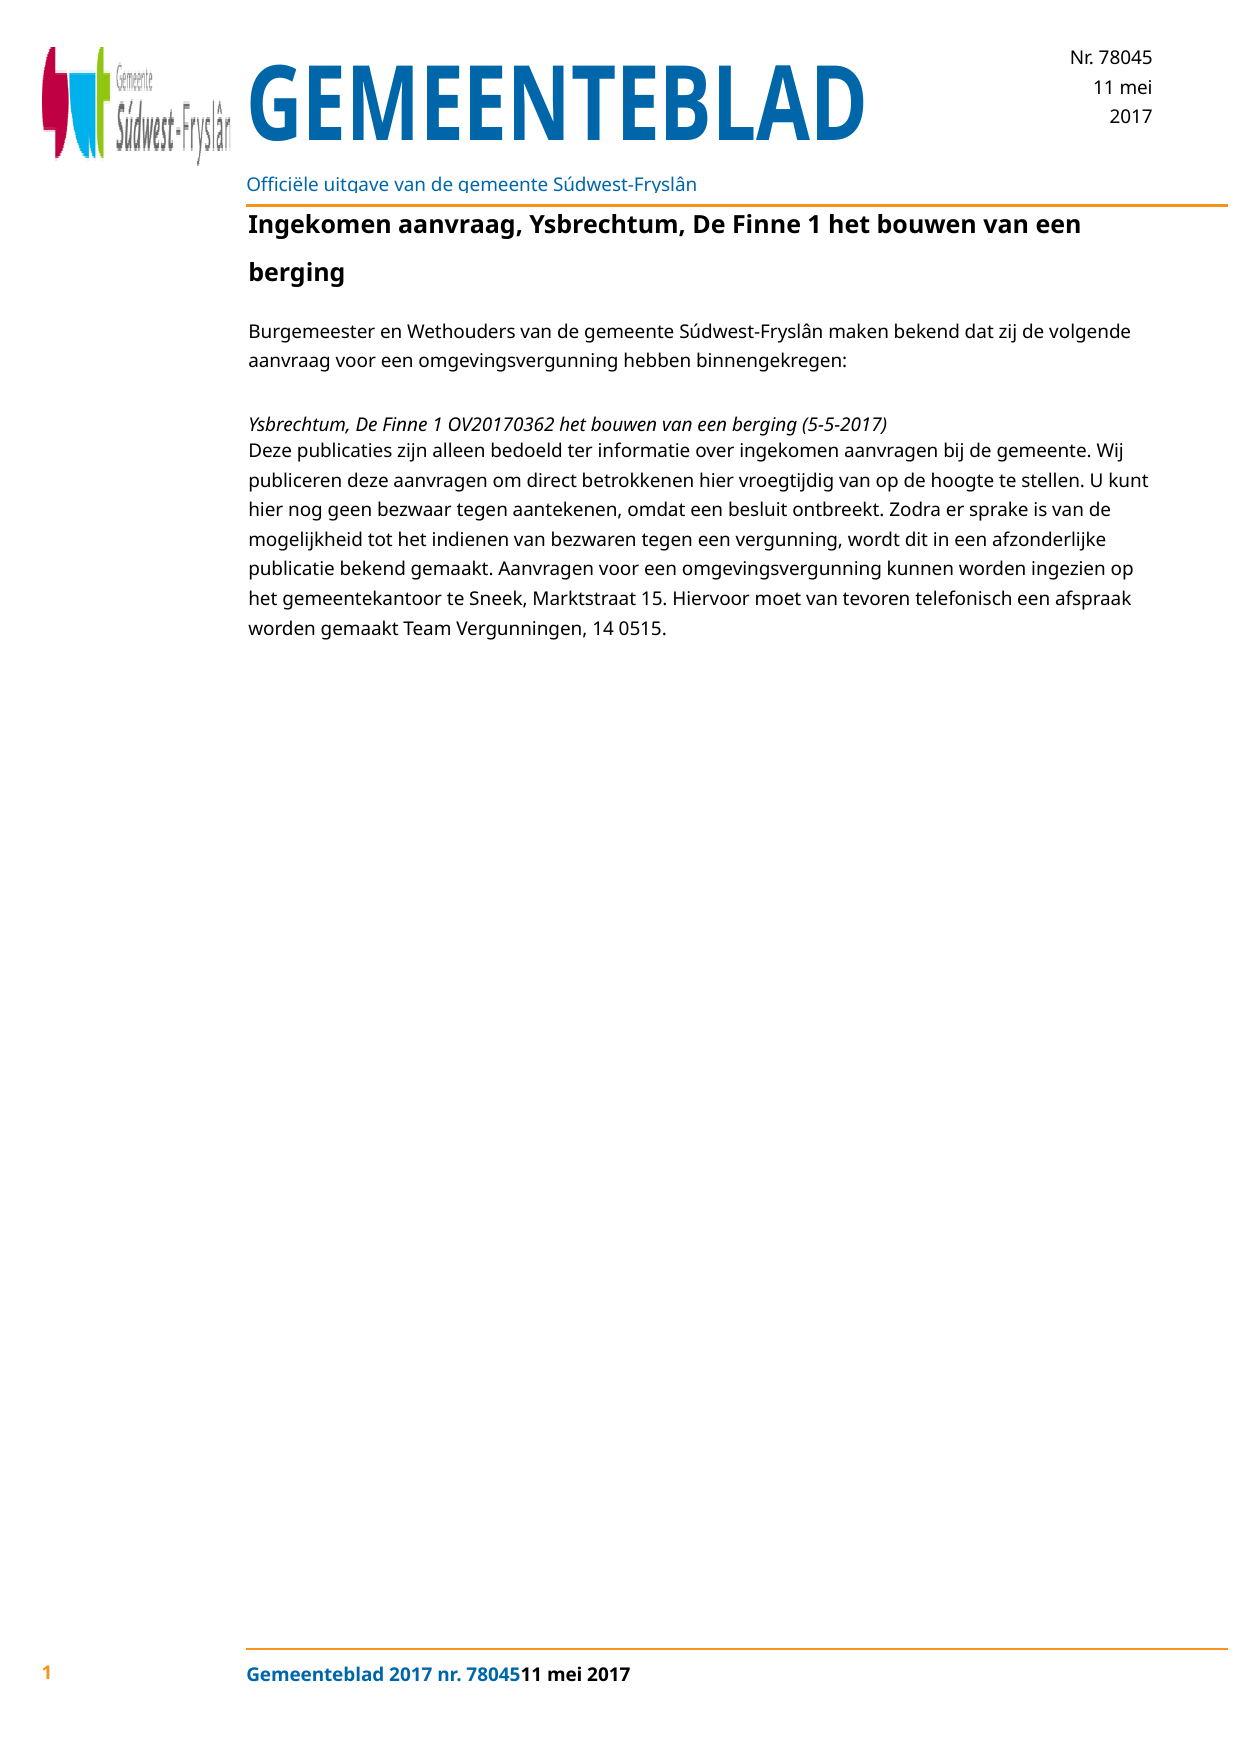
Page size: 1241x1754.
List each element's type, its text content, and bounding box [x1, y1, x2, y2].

picture [41, 47, 231, 172]
text Deze publicaties zijn alleen bedoeld ter informatie over ingekomen aanvragen bij de gemeente. Wij publiceren deze aanvragen om direct betrokkenen hier vroegtijdig van op de hoogte te stellen. U kunt hier nog geen bezwaar tegen aantekenen, omdat een besluit ontbreekt. Zodra er sprake is van de mogelijkheid tot het indienen van bezwaren tegen een vergunning, wordt dit in een afzonderlijke publicatie bekend gemaakt. Aanvragen voor een omgevingsvergunning kunnen worden ingezien op het gemeentekantoor te Sneek, Marktstraat 15. Hiervoor moet van tevoren telefonisch een afspraak worden gemaakt Team Vergunningen, 14 0515. [248, 437, 1152, 640]
text Burgemeester en Wethouders van de gemeente Súdwest-Fryslân maken bekend dat zij de volgende aanvraag voor een omgevingsvergunning hebben binnengekregen: [248, 318, 1152, 373]
text Ingekomen aanvraag, Ysbrechtum, De Finne 1 het bouwen van een berging [248, 207, 1152, 288]
text Ysbrechtum, De Finne 1 OV20170362 het bouwen van een berging (5-5-2017) [248, 411, 1152, 437]
